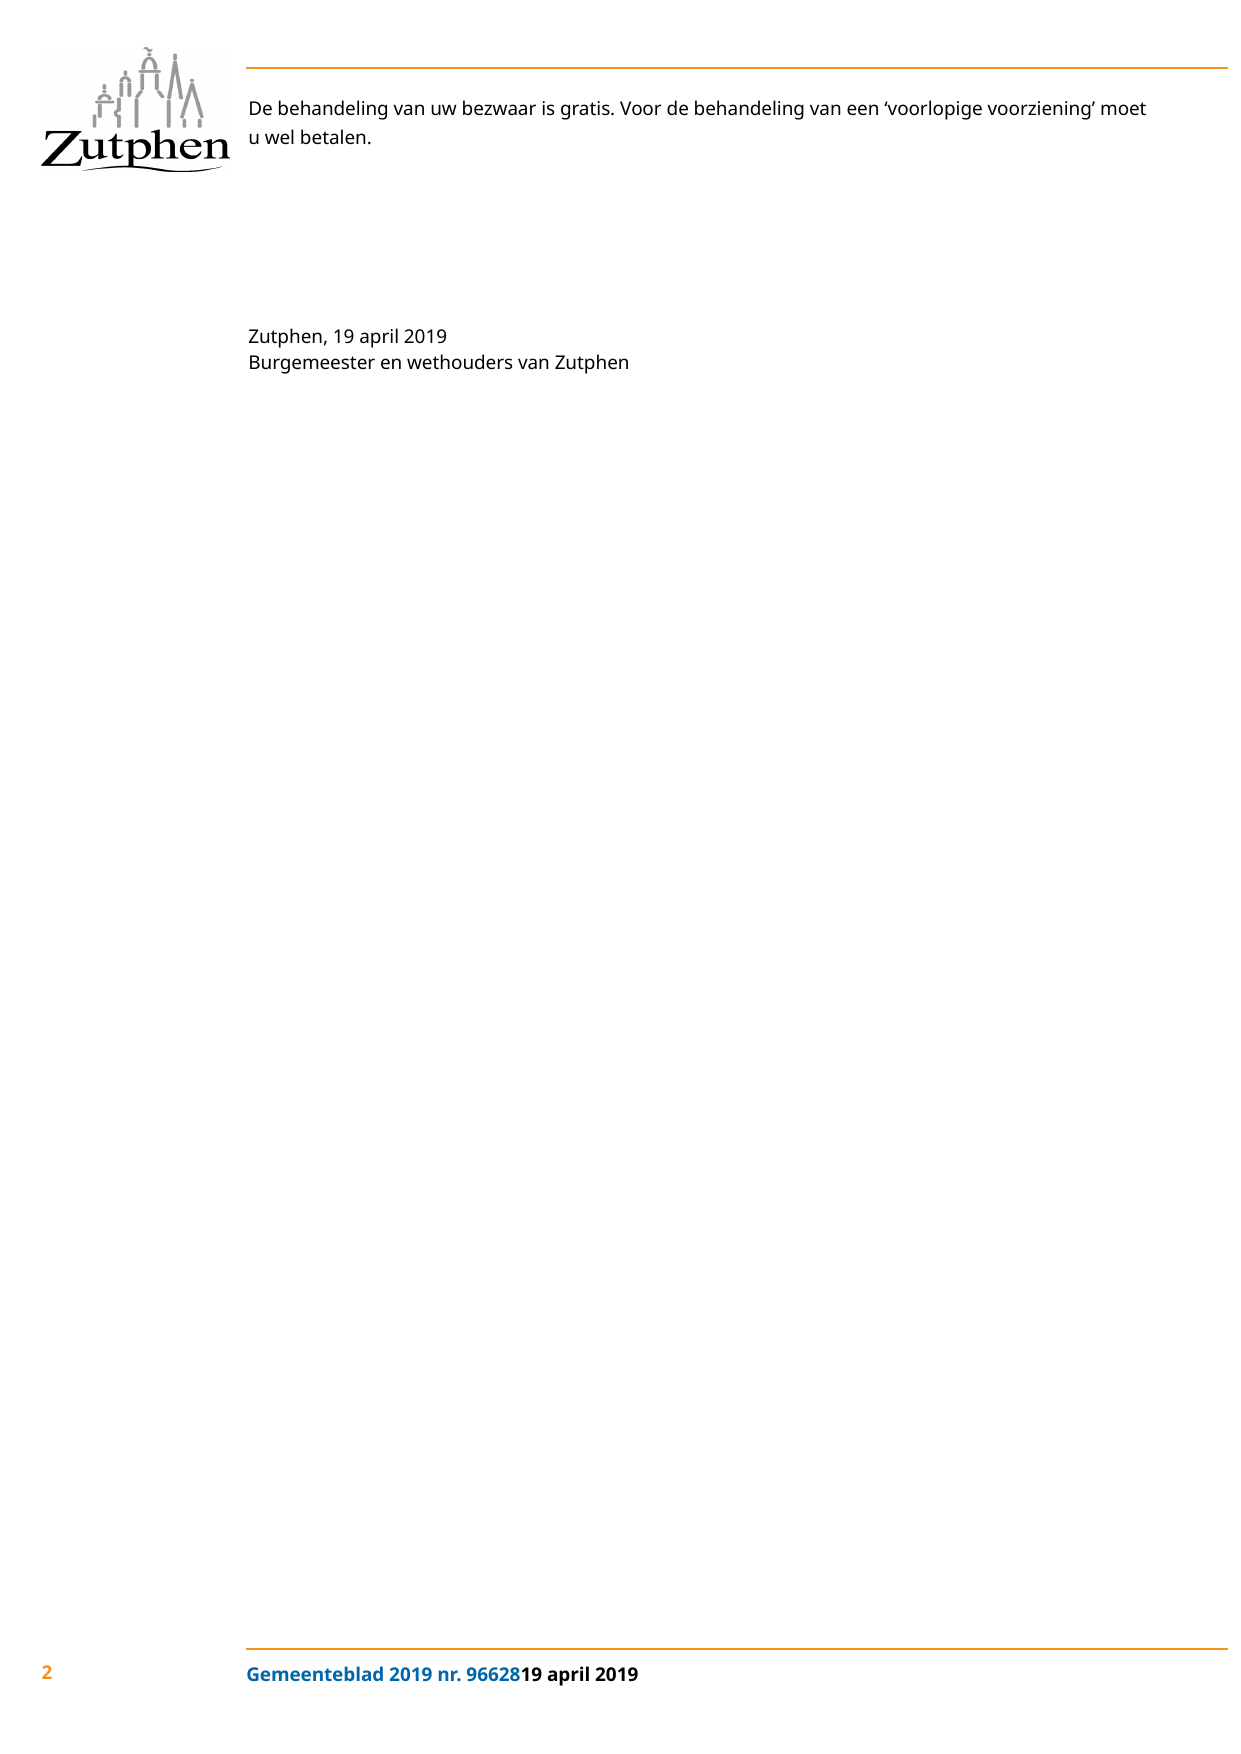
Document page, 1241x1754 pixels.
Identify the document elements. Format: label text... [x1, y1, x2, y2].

text Burgemeester en wethouders van Zutphen [248, 349, 1152, 375]
text Zutphen, 19 april 2019 [248, 323, 1152, 349]
text De behandeling van uw bezwaar is gratis. Voor de behandeling van een ‘voorlopige voorziening’ moet u wel betalen. [248, 95, 1152, 150]
picture [41, 47, 231, 172]
